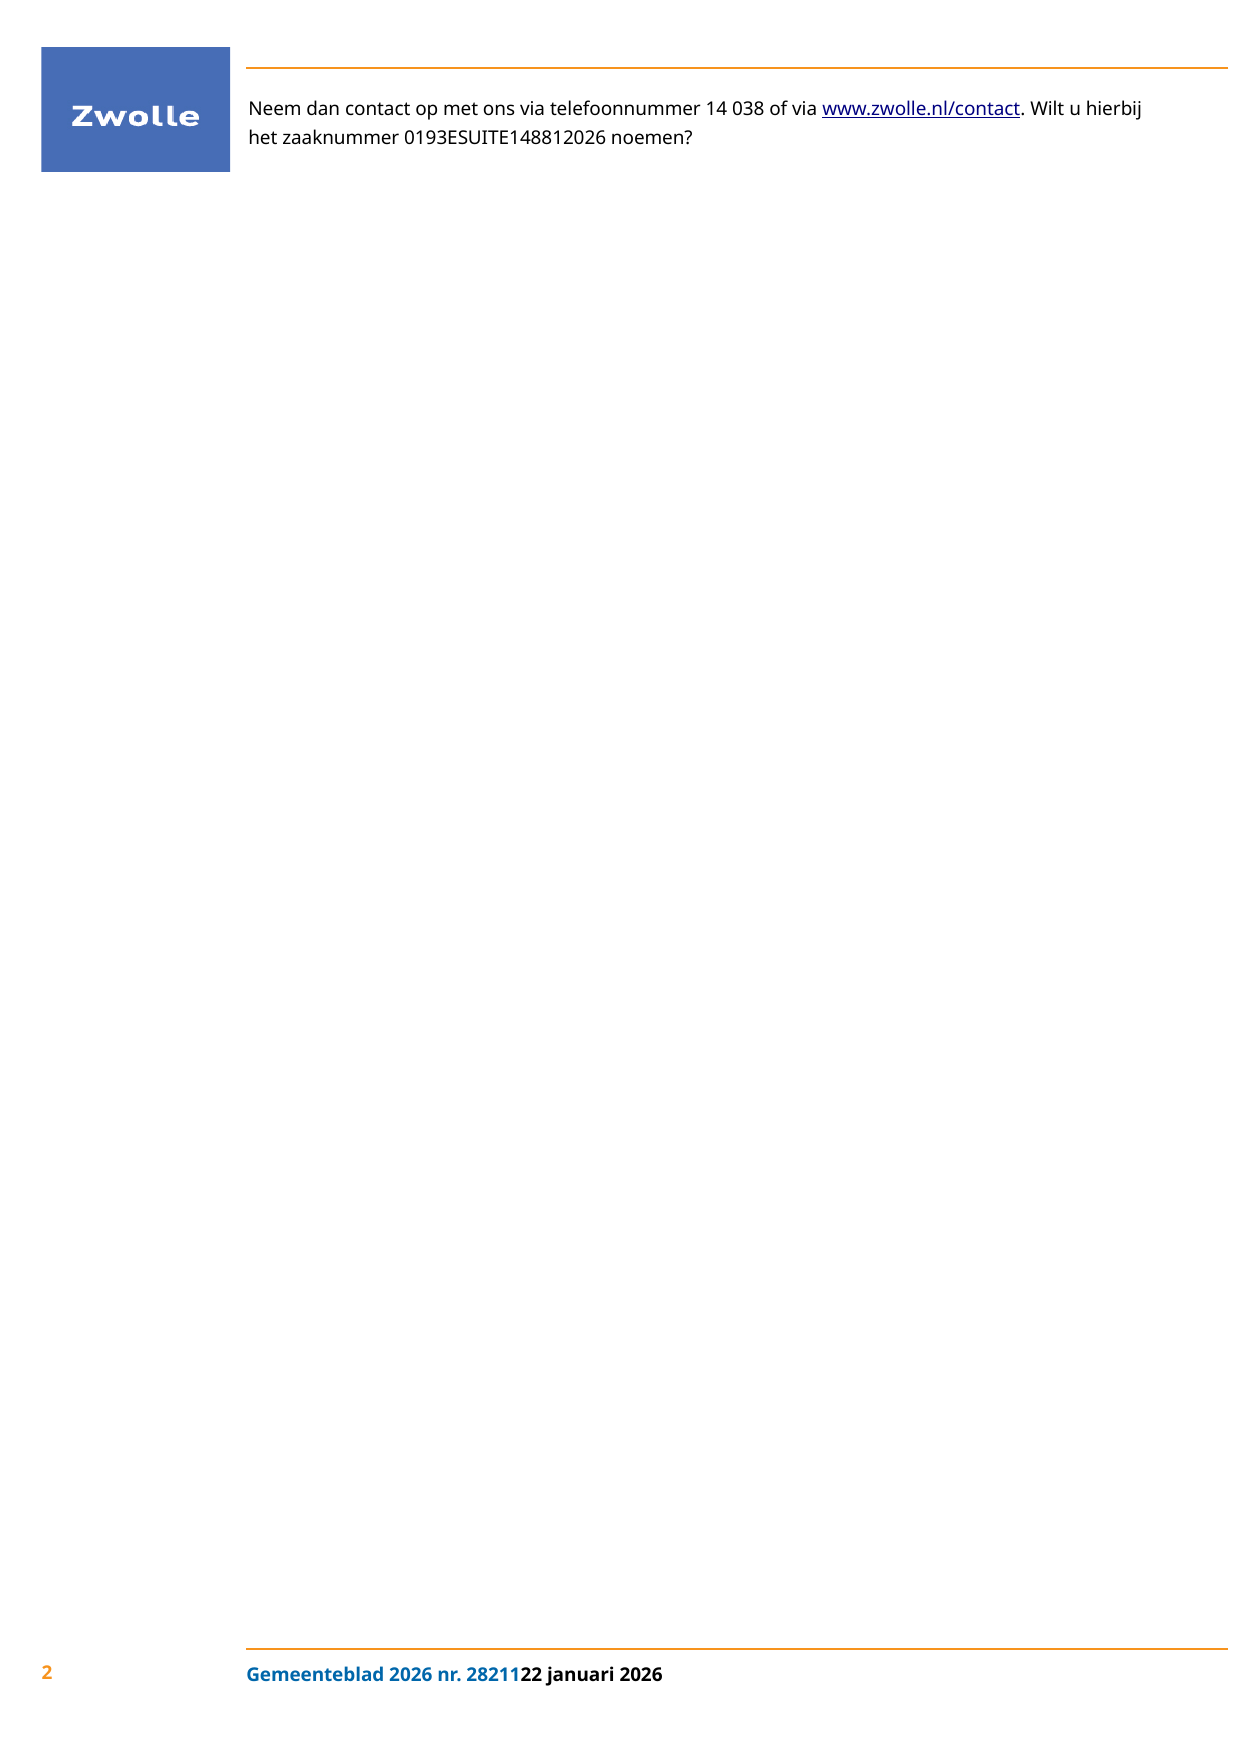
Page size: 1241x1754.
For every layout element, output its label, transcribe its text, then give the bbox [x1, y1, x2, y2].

picture [41, 47, 231, 172]
text Neem dan contact op met ons via telefoonnummer 14 038 of via www.zwolle.nl/contact. Wilt u hierbij het zaaknummer 0193ESUITE148812026 noemen? [248, 95, 1152, 150]
